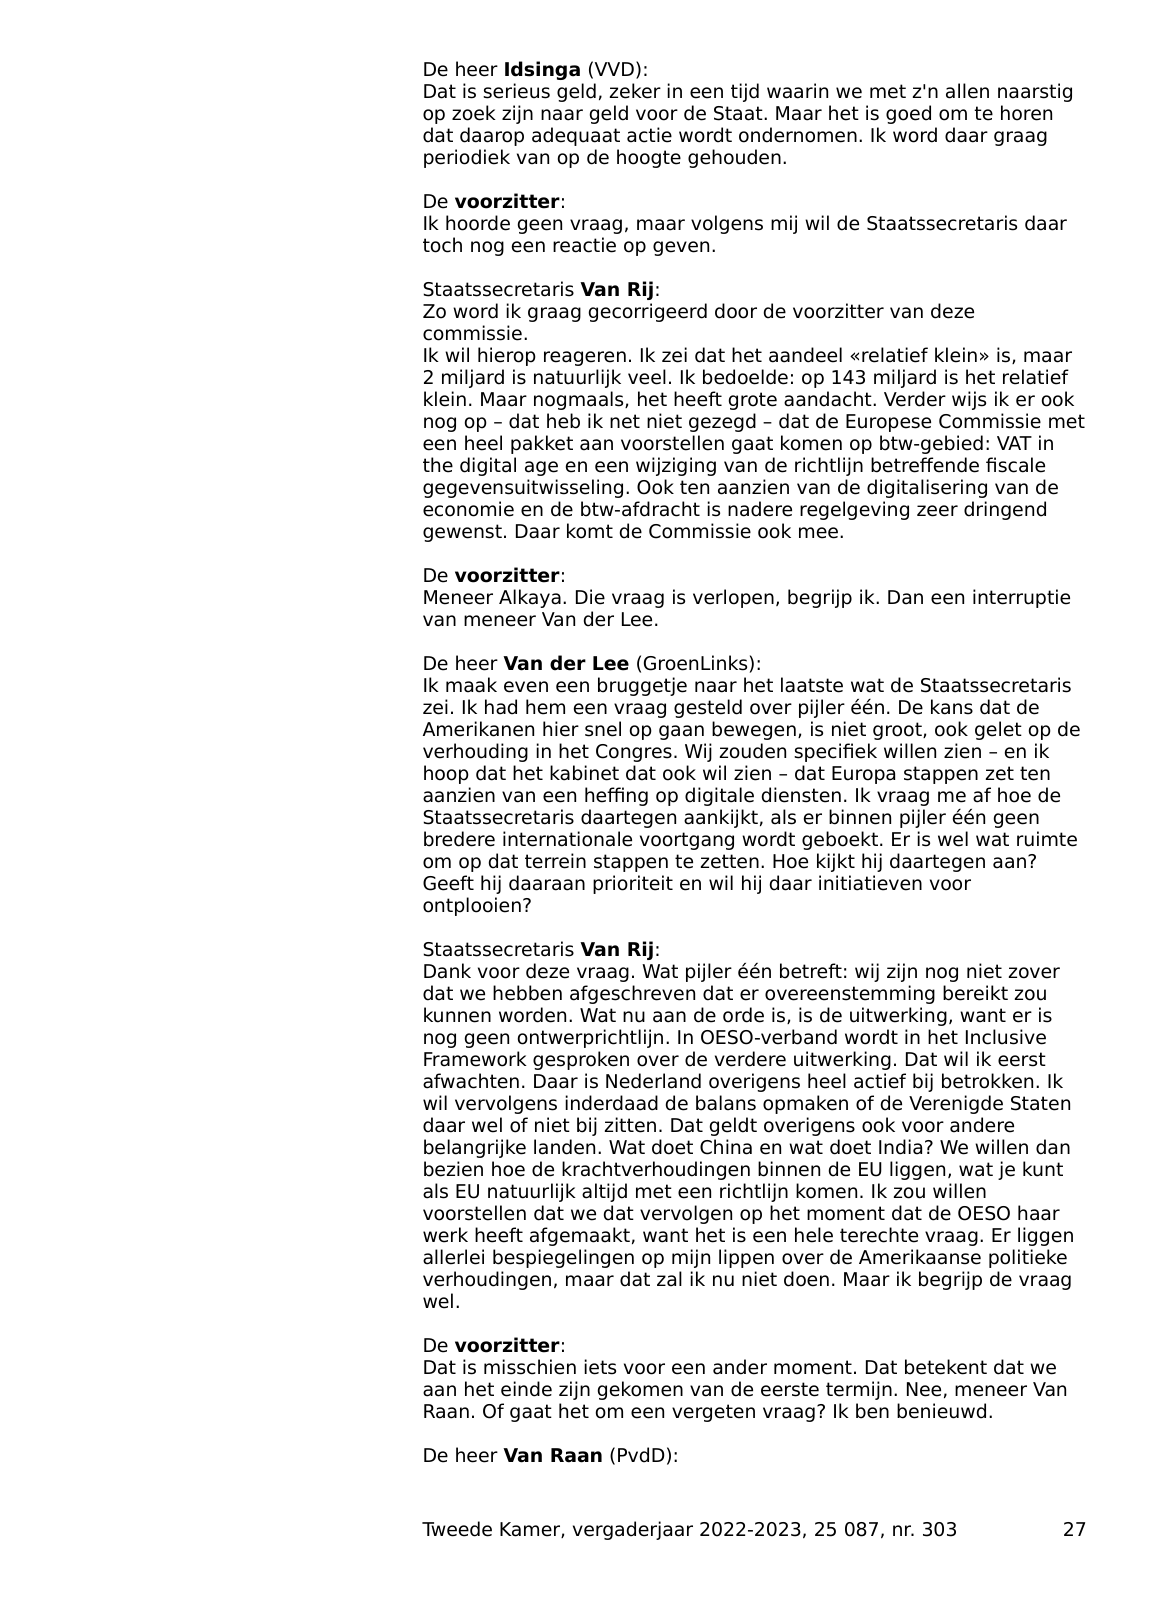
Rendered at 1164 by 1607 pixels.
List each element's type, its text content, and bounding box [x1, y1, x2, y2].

text Dat is serieus geld, zeker in een tijd waarin we met z'n allen naarstig op zoek zijn naar geld voor de Staat. Maar het is goed om te horen dat daarop adequaat actie wordt ondernomen. Ik word daar graag periodiek van op de hoogte gehouden. [422, 81, 1087, 169]
text Ik maak even een bruggetje naar het laatste wat de Staatssecretaris zei. Ik had hem een vraag gesteld over pijler één. De kans dat de Amerikanen hier snel op gaan bewegen, is niet groot, ook gelet op de verhouding in het Congres. Wij zouden specifiek willen zien – en ik hoop dat het kabinet dat ook wil zien – dat Europa stappen zet ten aanzien van een heffing op digitale diensten. Ik vraag me af hoe de Staatssecretaris daartegen aankijkt, als er binnen pijler één geen bredere internationale voortgang wordt geboekt. Er is wel wat ruimte om op dat terrein stappen te zetten. Hoe kijkt hij daartegen aan? Geeft hij daaraan prioriteit en wil hij daar initiatieven voor ontplooien? [422, 675, 1087, 917]
text Meneer Alkaya. Die vraag is verlopen, begrijp ik. Dan een interruptie van meneer Van der Lee. [422, 587, 1087, 631]
text Staatssecretaris Van Rij: [422, 279, 1087, 301]
text De voorzitter: [422, 191, 1087, 213]
text De voorzitter: [422, 1335, 1087, 1357]
text De heer Van der Lee (GroenLinks): [422, 653, 1087, 675]
text De heer Idsinga (VVD): [422, 59, 1087, 81]
text Zo word ik graag gecorrigeerd door de voorzitter van deze commissie. [422, 301, 1087, 345]
text De voorzitter: [422, 565, 1087, 587]
text Dank voor deze vraag. Wat pijler één betreft: wij zijn nog niet zover dat we hebben afgeschreven dat er overeenstemming bereikt zou kunnen worden. Wat nu aan de orde is, is de uitwerking, want er is nog geen ontwerprichtlijn. In OESO-verband wordt in het Inclusive Framework gesproken over de verdere uitwerking. Dat wil ik eerst afwachten. Daar is Nederland overigens heel actief bij betrokken. Ik wil vervolgens inderdaad de balans opmaken of de Verenigde Staten daar wel of niet bij zitten. Dat geldt overigens ook voor andere belangrijke landen. Wat doet China en wat doet India? We willen dan bezien hoe de krachtverhoudingen binnen de EU liggen, wat je kunt als EU natuurlijk altijd met een richtlijn komen. Ik zou willen voorstellen dat we dat vervolgen op het moment dat de OESO haar werk heeft afgemaakt, want het is een hele terechte vraag. Er liggen allerlei bespiegelingen op mijn lippen over de Amerikaanse politieke verhoudingen, maar dat zal ik nu niet doen. Maar ik begrijp de vraag wel. [422, 961, 1087, 1313]
text Staatssecretaris Van Rij: [422, 939, 1087, 961]
text Ik wil hierop reageren. Ik zei dat het aandeel «relatief klein» is, maar 2 miljard is natuurlijk veel. Ik bedoelde: op 143 miljard is het relatief klein. Maar nogmaals, het heeft grote aandacht. Verder wijs ik er ook nog op – dat heb ik net niet gezegd – dat de Europese Commissie met een heel pakket aan voorstellen gaat komen op btw-gebied: VAT in the digital age en een wijziging van de richtlijn betreffende fiscale gegevensuitwisseling. Ook ten aanzien van de digitalisering van de economie en de btw-afdracht is nadere regelgeving zeer dringend gewenst. Daar komt de Commissie ook mee. [422, 345, 1087, 543]
text Ik hoorde geen vraag, maar volgens mij wil de Staatssecretaris daar toch nog een reactie op geven. [422, 213, 1087, 257]
text De heer Van Raan (PvdD): [422, 1445, 1087, 1467]
text Dat is misschien iets voor een ander moment. Dat betekent dat we aan het einde zijn gekomen van de eerste termijn. Nee, meneer Van Raan. Of gaat het om een vergeten vraag? Ik ben benieuwd. [422, 1357, 1087, 1423]
